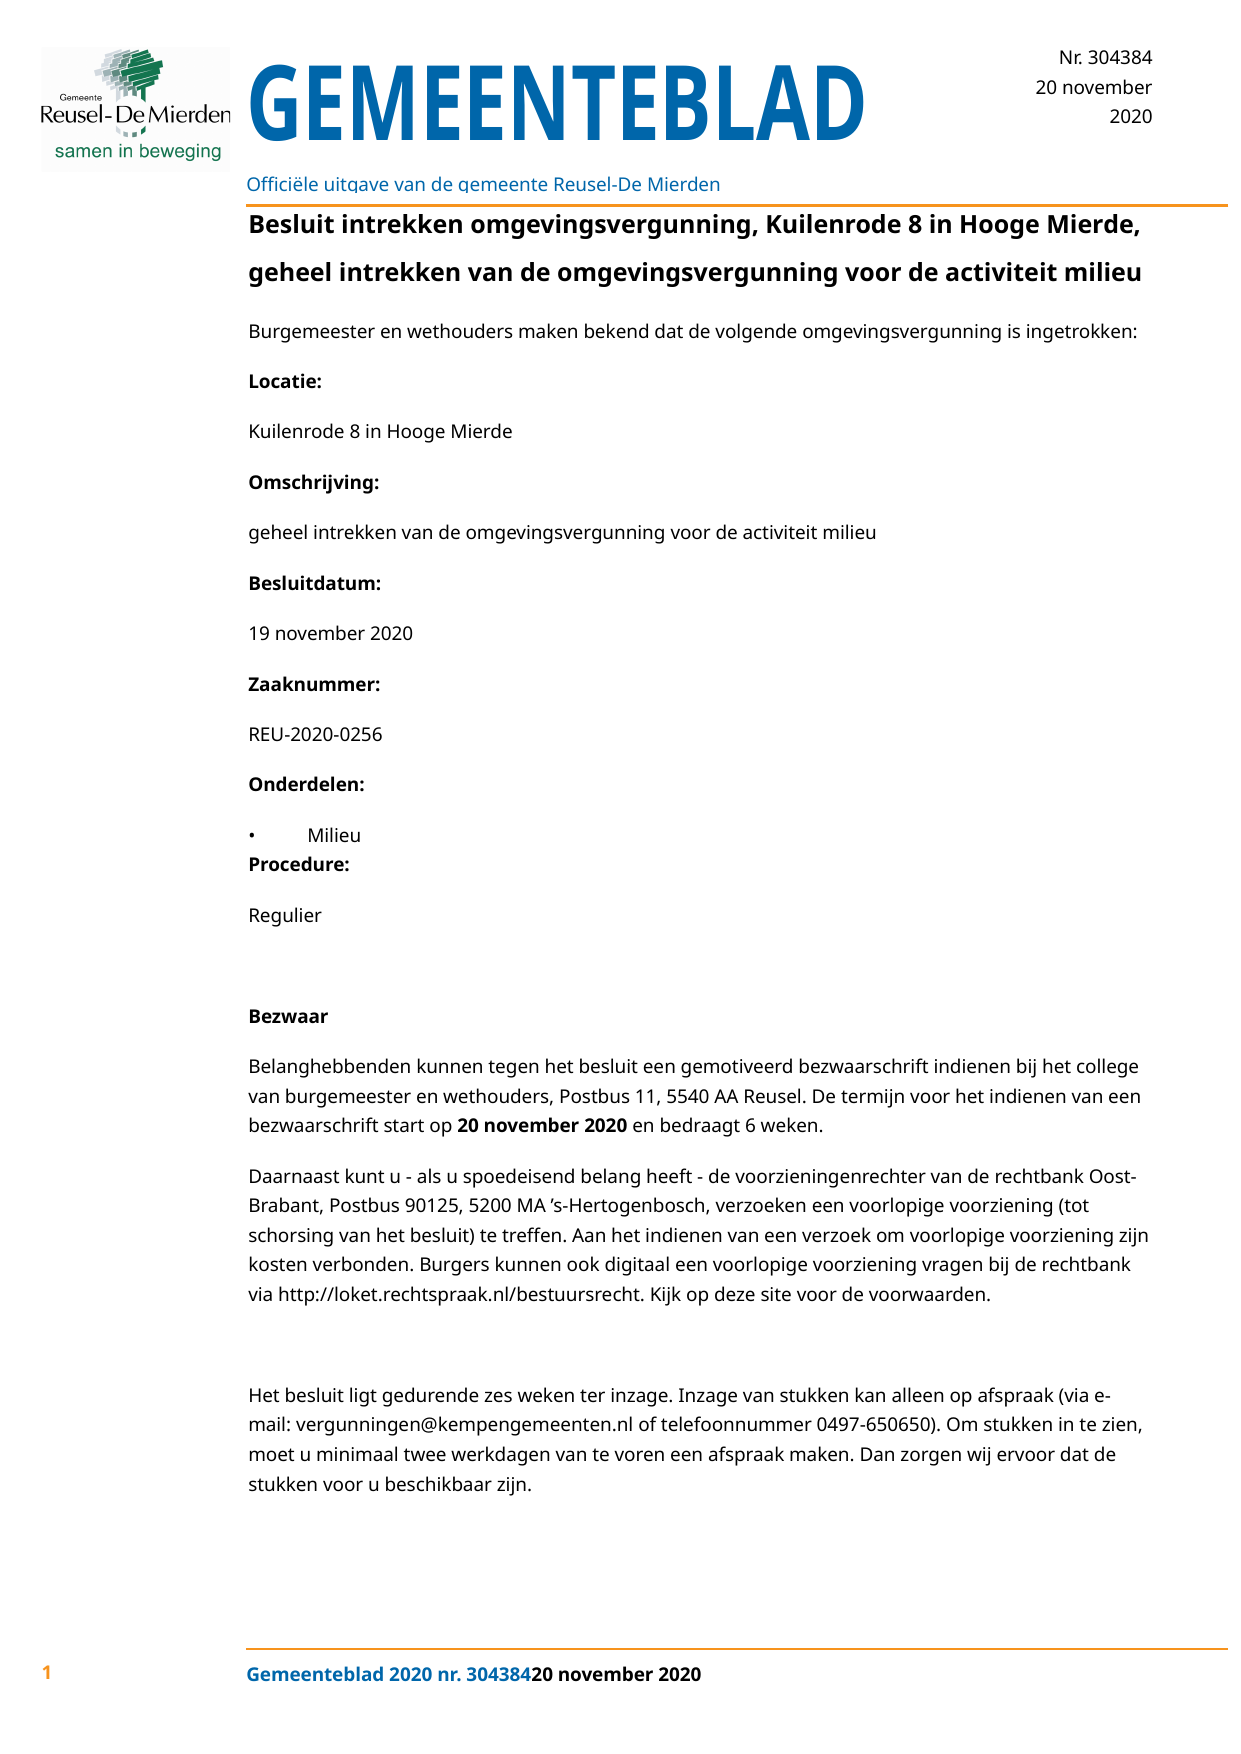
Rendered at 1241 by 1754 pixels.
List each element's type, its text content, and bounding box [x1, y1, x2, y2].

text REU-2020-0256 [248, 721, 1152, 747]
text Locatie: [248, 368, 1152, 394]
text Het besluit ligt gedurende zes weken ter inzage. Inzage van stukken kan alleen op afspraak (via e-mail: vergunningen@kempengemeenten.nl of telefoonnummer 0497-650650). Om stukken in te zien, moet u minimaal twee werkdagen van te voren een afspraak maken. Dan zorgen wij ervoor dat de stukken voor u beschikbaar zijn. [248, 1382, 1152, 1497]
text Belanghebbenden kunnen tegen het besluit een gemotiveerd bezwaarschrift indienen bij het college van burgemeester en wethouders, Postbus 11, 5540 AA Reusel. De termijn voor het indienen van een bezwaarschrift start op 20 november 2020 en bedraagt 6 weken. [248, 1053, 1152, 1138]
text Kuilenrode 8 in Hooge Mierde [248, 419, 1152, 444]
text Onderdelen: [248, 772, 1152, 797]
text Zaaknummer: [248, 671, 1152, 697]
text Bezwaar [248, 1003, 1152, 1029]
text Daarnaast kunt u - als u spoedeisend belang heeft - de voorzieningenrechter van de rechtbank Oost-Brabant, Postbus 90125, 5200 MA ’s-Hertogenbosch, verzoeken een voorlopige voorziening (tot schorsing van het besluit) te treffen. Aan het indienen van een verzoek om voorlopige voorziening zijn kosten verbonden. Burgers kunnen ook digitaal een voorlopige voorziening vragen bij de rechtbank via http://loket.rechtspraak.nl/bestuursrecht. Kijk op deze site voor de voorwaarden. [248, 1163, 1152, 1307]
text Procedure: [248, 852, 1152, 877]
text Regulier [248, 902, 1152, 928]
text Besluit intrekken omgevingsvergunning, Kuilenrode 8 in Hooge Mierde, geheel intrekken van de omgevingsvergunning voor de activiteit milieu [248, 207, 1152, 288]
text Burgemeester en wethouders maken bekend dat de volgende omgevingsvergunning is ingetrokken: [248, 318, 1152, 344]
text Omschrijving: [248, 469, 1152, 495]
text geheel intrekken van de omgevingsvergunning voor de activiteit milieu [248, 519, 1152, 545]
text Besluitdatum: [248, 570, 1152, 596]
text 19 november 2020 [248, 620, 1152, 646]
picture [41, 47, 231, 172]
list Milieu [248, 822, 1152, 848]
